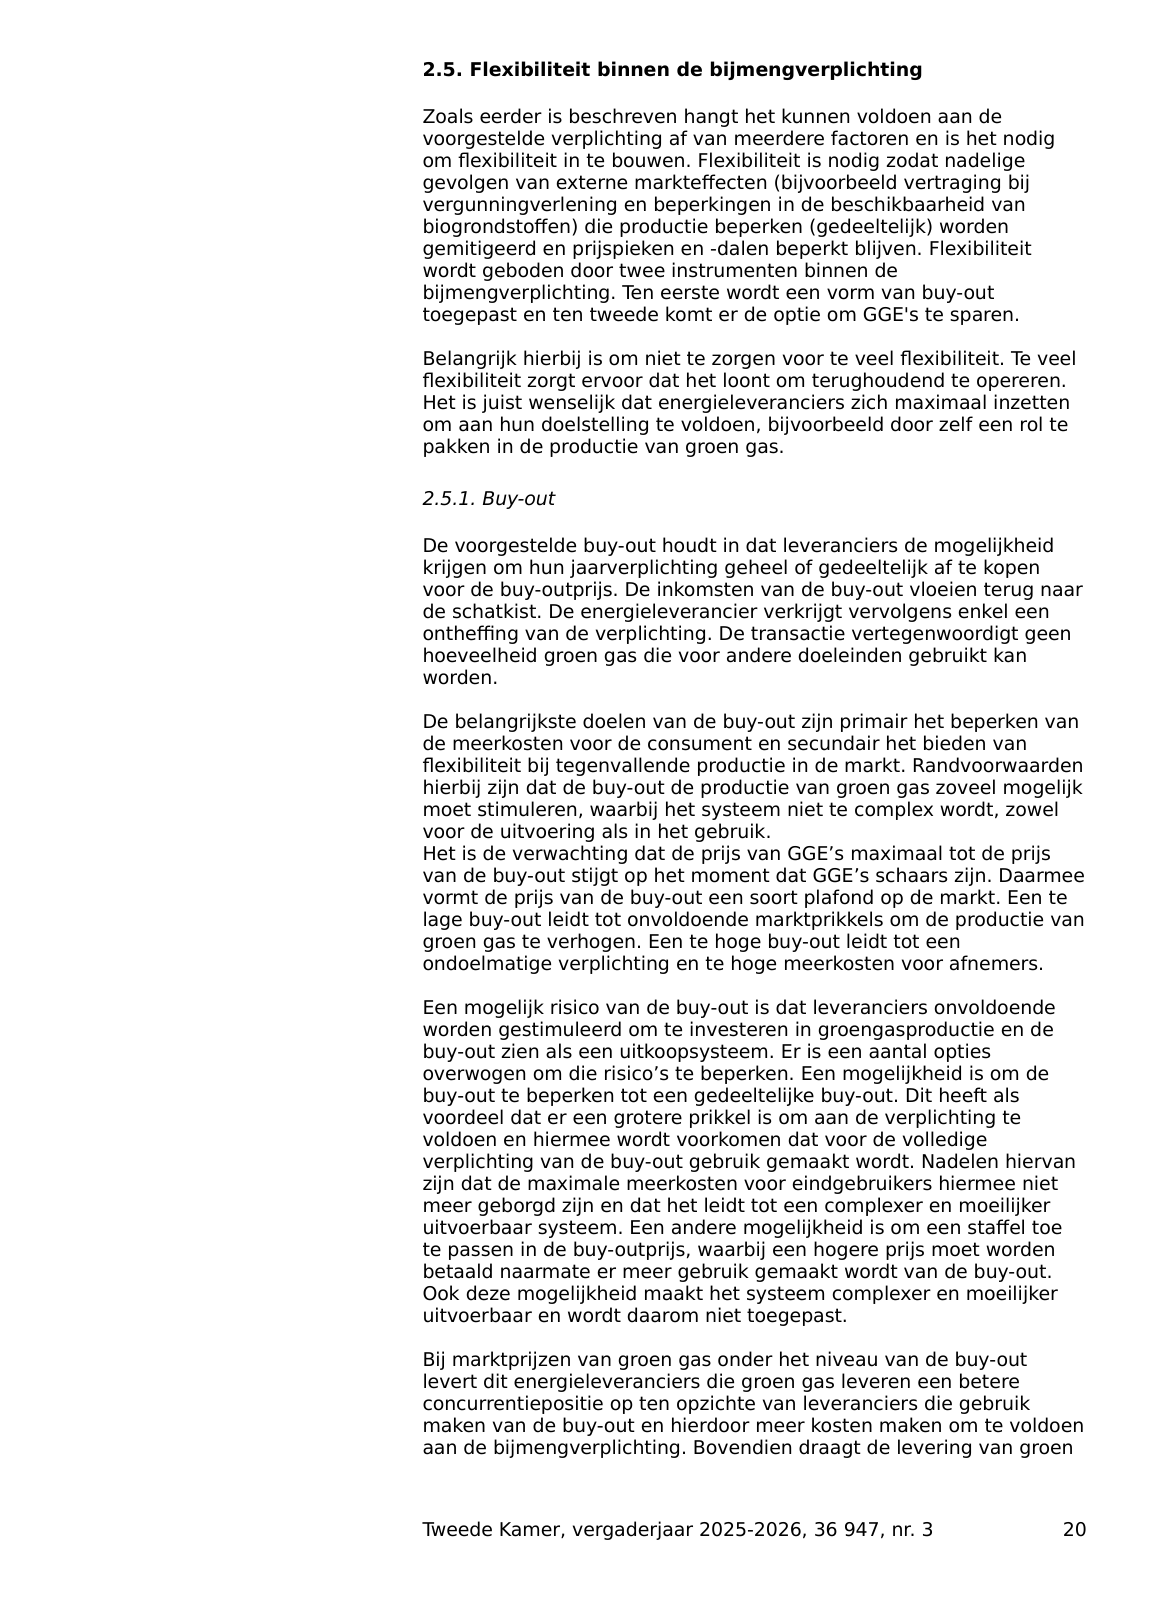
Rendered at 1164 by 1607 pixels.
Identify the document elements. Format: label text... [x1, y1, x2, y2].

text De belangrijkste doelen van de buy-out zijn primair het beperken van de meerkosten voor de consument en secundair het bieden van flexibiliteit bij tegenvallende productie in de markt. Randvoorwaarden hierbij zijn dat de buy-out de productie van groen gas zoveel mogelijk moet stimuleren, waarbij het systeem niet te complex wordt, zowel voor de uitvoering als in het gebruik. [422, 711, 1087, 843]
text De voorgestelde buy-out houdt in dat leveranciers de mogelijkheid krijgen om hun jaarverplichting geheel of gedeeltelijk af te kopen voor de buy-outprijs. De inkomsten van de buy-out vloeien terug naar de schatkist. De energieleverancier verkrijgt vervolgens enkel een ontheffing van de verplichting. De transactie vertegenwoordigt geen hoeveelheid groen gas die voor andere doeleinden gebruikt kan worden. [422, 535, 1087, 689]
text Zoals eerder is beschreven hangt het kunnen voldoen aan de voorgestelde verplichting af van meerdere factoren en is het nodig om flexibiliteit in te bouwen. Flexibiliteit is nodig zodat nadelige gevolgen van externe markteffecten (bijvoorbeeld vertraging bij vergunningverlening en beperkingen in de beschikbaarheid van biogrondstoffen) die productie beperken (gedeeltelijk) worden gemitigeerd en prijspieken en -dalen beperkt blijven. Flexibiliteit wordt geboden door twee instrumenten binnen de bijmengverplichting. Ten eerste wordt een vorm van buy-out toegepast en ten tweede komt er de optie om GGE's te sparen. [422, 106, 1087, 326]
text Belangrijk hierbij is om niet te zorgen voor te veel flexibiliteit. Te veel flexibiliteit zorgt ervoor dat het loont om terughoudend te opereren. Het is juist wenselijk dat energieleveranciers zich maximaal inzetten om aan hun doelstelling te voldoen, bijvoorbeeld door zelf een rol te pakken in de productie van groen gas. [422, 348, 1087, 458]
subtitle 2.5.1. Buy-out [422, 488, 1087, 510]
subtitle 2.5. Flexibiliteit binnen de bijmengverplichting [422, 59, 1087, 81]
text Bij marktprijzen van groen gas onder het niveau van de buy-out levert dit energieleveranciers die groen gas leveren een betere concurrentiepositie op ten opzichte van leveranciers die gebruik maken van de buy-out en hierdoor meer kosten maken om te voldoen aan de bijmengverplichting. Bovendien draagt de levering van groen [422, 1349, 1087, 1459]
text Een mogelijk risico van de buy-out is dat leveranciers onvoldoende worden gestimuleerd om te investeren in groengasproductie en de buy-out zien als een uitkoopsysteem. Er is een aantal opties overwogen om die risico’s te beperken. Een mogelijkheid is om de buy-out te beperken tot een gedeeltelijke buy-out. Dit heeft als voordeel dat er een grotere prikkel is om aan de verplichting te voldoen en hiermee wordt voorkomen dat voor de volledige verplichting van de buy-out gebruik gemaakt wordt. Nadelen hiervan zijn dat de maximale meerkosten voor eindgebruikers hiermee niet meer geborgd zijn en dat het leidt tot een complexer en moeilijker uitvoerbaar systeem. Een andere mogelijkheid is om een staffel toe te passen in de buy-outprijs, waarbij een hogere prijs moet worden betaald naarmate er meer gebruik gemaakt wordt van de buy-out. Ook deze mogelijkheid maakt het systeem complexer en moeilijker uitvoerbaar en wordt daarom niet toegepast. [422, 997, 1087, 1327]
text Het is de verwachting dat de prijs van GGE’s maximaal tot de prijs van de buy-out stijgt op het moment dat GGE’s schaars zijn. Daarmee vormt de prijs van de buy-out een soort plafond op de markt. Een te lage buy-out leidt tot onvoldoende marktprikkels om de productie van groen gas te verhogen. Een te hoge buy-out leidt tot een ondoelmatige verplichting en te hoge meerkosten voor afnemers. [422, 843, 1087, 975]
